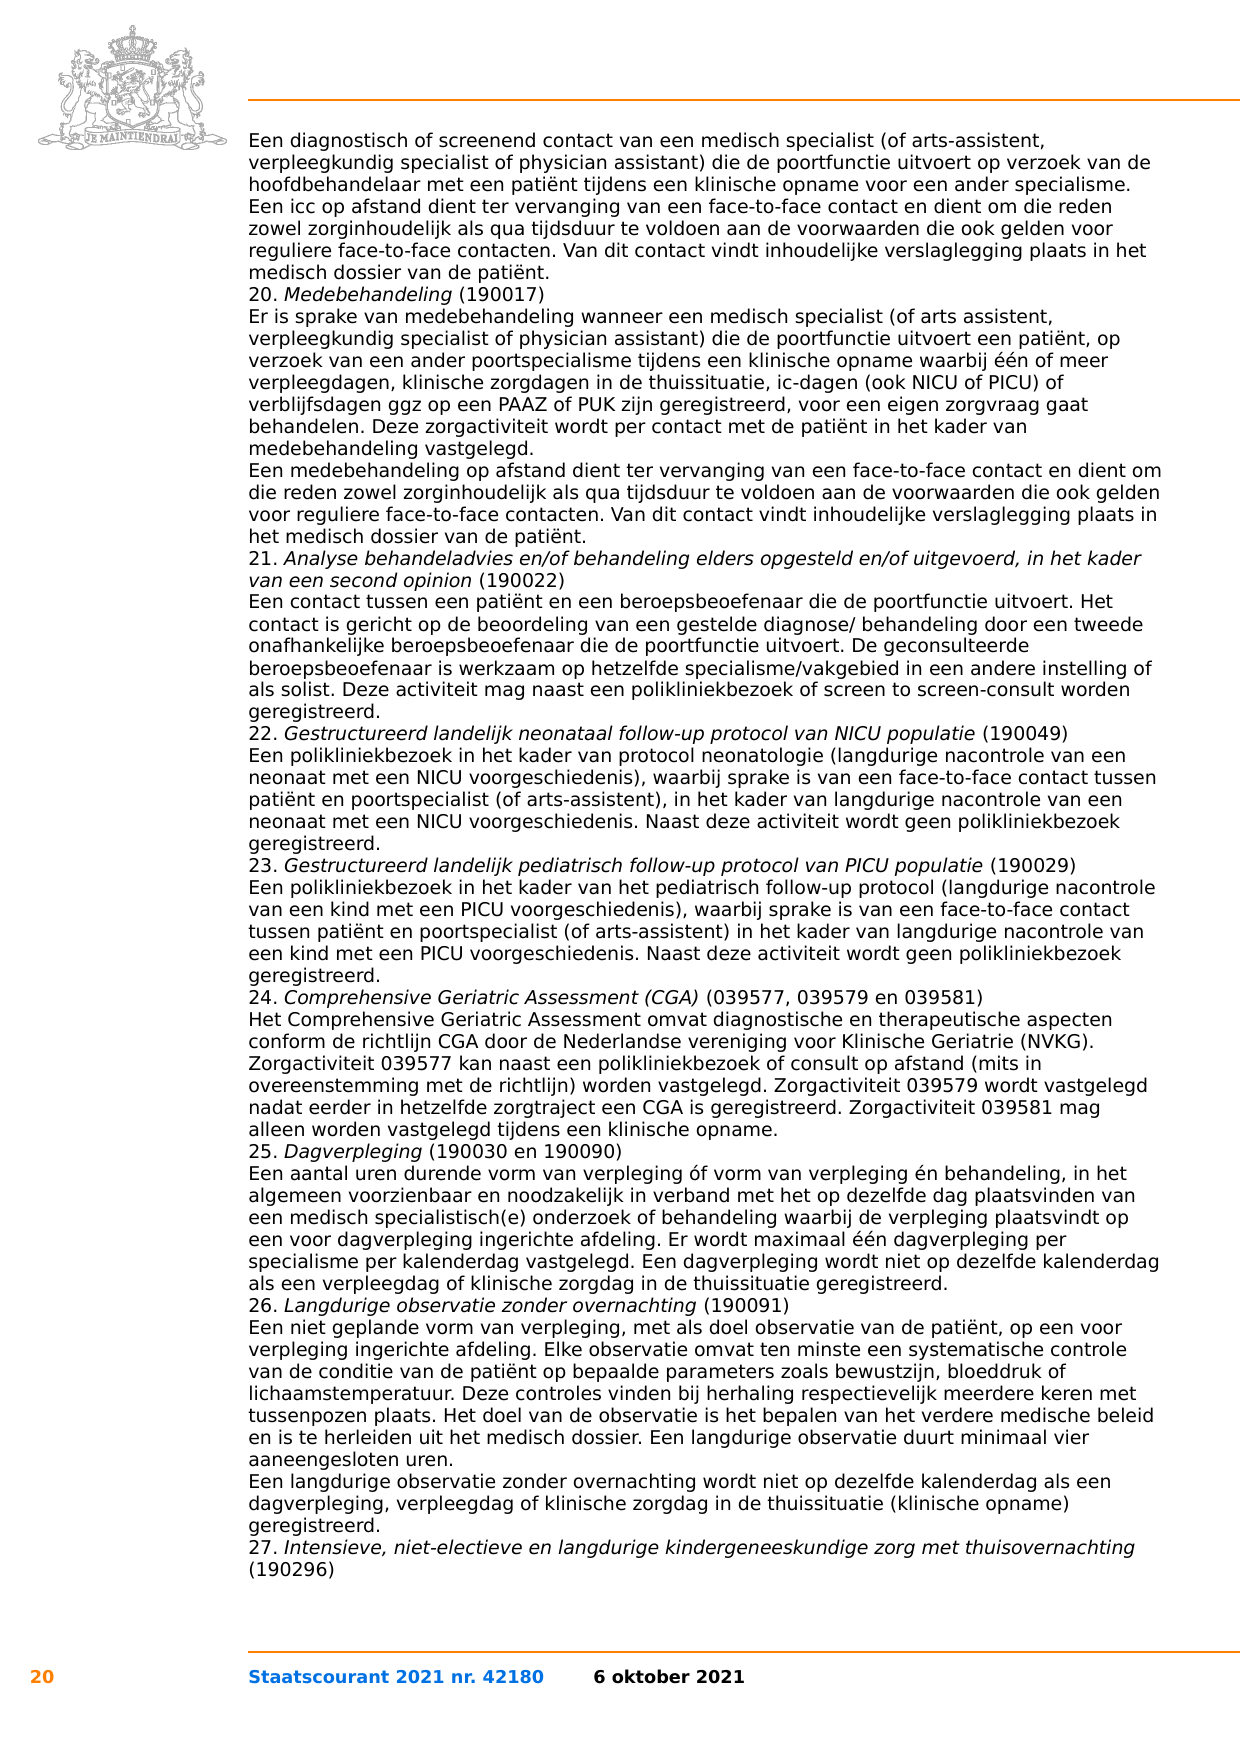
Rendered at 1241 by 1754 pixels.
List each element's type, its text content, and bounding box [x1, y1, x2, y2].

text Een medebehandeling op afstand dient ter vervanging van een face-to-face contact en dient om die reden zowel zorginhoudelijk als qua tijdsduur te voldoen aan de voorwaarden die ook gelden voor reguliere face-to-face contacten. Van dit contact vindt inhoudelijke verslaglegging plaats in het medisch dossier van de patiënt. [248, 459, 1163, 547]
text 23. Gestructureerd landelijk pediatrisch follow-up protocol van PICU populatie (190029) [248, 855, 1163, 877]
text Het Comprehensive Geriatric Assessment omvat diagnostische en therapeutische aspecten conform de richtlijn CGA door de Nederlandse vereniging voor Klinische Geriatrie (NVKG). Zorgactiviteit 039577 kan naast een polikliniekbezoek of consult op afstand (mits in overeenstemming met de richtlijn) worden vastgelegd. Zorgactiviteit 039579 wordt vastgelegd nadat eerder in hetzelfde zorgtraject een CGA is geregistreerd. Zorgactiviteit 039581 mag alleen worden vastgelegd tijdens een klinische opname. [248, 1009, 1163, 1141]
text 21. Analyse behandeladvies en/of behandeling elders opgesteld en/of uitgevoerd, in het kader van een second opinion (190022) [248, 547, 1163, 591]
text Een icc op afstand dient ter vervanging van een face-to-face contact en dient om die reden zowel zorginhoudelijk als qua tijdsduur te voldoen aan de voorwaarden die ook gelden voor reguliere face-to-face contacten. Van dit contact vindt inhoudelijke verslaglegging plaats in het medisch dossier van de patiënt. [248, 196, 1163, 284]
text 26. Langdurige observatie zonder overnachting (190091) [248, 1295, 1163, 1317]
picture [38, 25, 227, 150]
text Een diagnostisch of screenend contact van een medisch specialist (of arts-assistent, verpleegkundig specialist of physician assistant) die de poortfunctie uitvoert op verzoek van de hoofdbehandelaar met een patiënt tijdens een klinische opname voor een ander specialisme. [248, 130, 1163, 196]
text Er is sprake van medebehandeling wanneer een medisch specialist (of arts assistent, verpleegkundig specialist of physician assistant) die de poortfunctie uitvoert een patiënt, op verzoek van een ander poortspecialisme tijdens een klinische opname waarbij één of meer verpleegdagen, klinische zorgdagen in de thuissituatie, ic-dagen (ook NICU of PICU) of verblijfsdagen ggz op een PAAZ of PUK zijn geregistreerd, voor een eigen zorgvraag gaat behandelen. Deze zorgactiviteit wordt per contact met de patiënt in het kader van medebehandeling vastgelegd. [248, 306, 1163, 459]
text Een langdurige observatie zonder overnachting wordt niet op dezelfde kalenderdag als een dagverpleging, verpleegdag of klinische zorgdag in de thuissituatie (klinische opname) geregistreerd. [248, 1471, 1163, 1537]
text Een aantal uren durende vorm van verpleging óf vorm van verpleging én behandeling, in het algemeen voorzienbaar en noodzakelijk in verband met het op dezelfde dag plaatsvinden van een medisch specialistisch(e) onderzoek of behandeling waarbij de verpleging plaatsvindt op een voor dagverpleging ingerichte afdeling. Er wordt maximaal één dagverpleging per specialisme per kalenderdag vastgelegd. Een dagverpleging wordt niet op dezelfde kalenderdag als een verpleegdag of klinische zorgdag in de thuissituatie geregistreerd. [248, 1163, 1163, 1295]
text 25. Dagverpleging (190030 en 190090) [248, 1141, 1163, 1163]
text 22. Gestructureerd landelijk neonataal follow-up protocol van NICU populatie (190049) [248, 723, 1163, 745]
text 24. Comprehensive Geriatric Assessment (CGA) (039577, 039579 en 039581) [248, 987, 1163, 1009]
text Een contact tussen een patiënt en een beroepsbeoefenaar die de poortfunctie uitvoert. Het contact is gericht op de beoordeling van een gestelde diagnose/ behandeling door een tweede onafhankelijke beroepsbeoefenaar die de poortfunctie uitvoert. De geconsulteerde beroepsbeoefenaar is werkzaam op hetzelfde specialisme/vakgebied in een andere instelling of als solist. Deze activiteit mag naast een polikliniekbezoek of screen to screen-consult worden geregistreerd. [248, 591, 1163, 723]
text Een polikliniekbezoek in het kader van protocol neonatologie (langdurige nacontrole van een neonaat met een NICU voorgeschiedenis), waarbij sprake is van een face-to-face contact tussen patiënt en poortspecialist (of arts-assistent), in het kader van langdurige nacontrole van een neonaat met een NICU voorgeschiedenis. Naast deze activiteit wordt geen polikliniekbezoek geregistreerd. [248, 745, 1163, 855]
text 20. Medebehandeling (190017) [248, 284, 1163, 306]
text 27. Intensieve, niet-electieve en langdurige kindergeneeskundige zorg met thuisovernachting (190296) [248, 1537, 1163, 1581]
text Een niet geplande vorm van verpleging, met als doel observatie van de patiënt, op een voor verpleging ingerichte afdeling. Elke observatie omvat ten minste een systematische controle van de conditie van de patiënt op bepaalde parameters zoals bewustzijn, bloeddruk of lichaamstemperatuur. Deze controles vinden bij herhaling respectievelijk meerdere keren met tussenpozen plaats. Het doel van de observatie is het bepalen van het verdere medische beleid en is te herleiden uit het medisch dossier. Een langdurige observatie duurt minimaal vier aaneengesloten uren. [248, 1317, 1163, 1471]
text Een polikliniekbezoek in het kader van het pediatrisch follow-up protocol (langdurige nacontrole van een kind met een PICU voorgeschiedenis), waarbij sprake is van een face-to-face contact tussen patiënt en poortspecialist (of arts-assistent) in het kader van langdurige nacontrole van een kind met een PICU voorgeschiedenis. Naast deze activiteit wordt geen polikliniekbezoek geregistreerd. [248, 877, 1163, 987]
